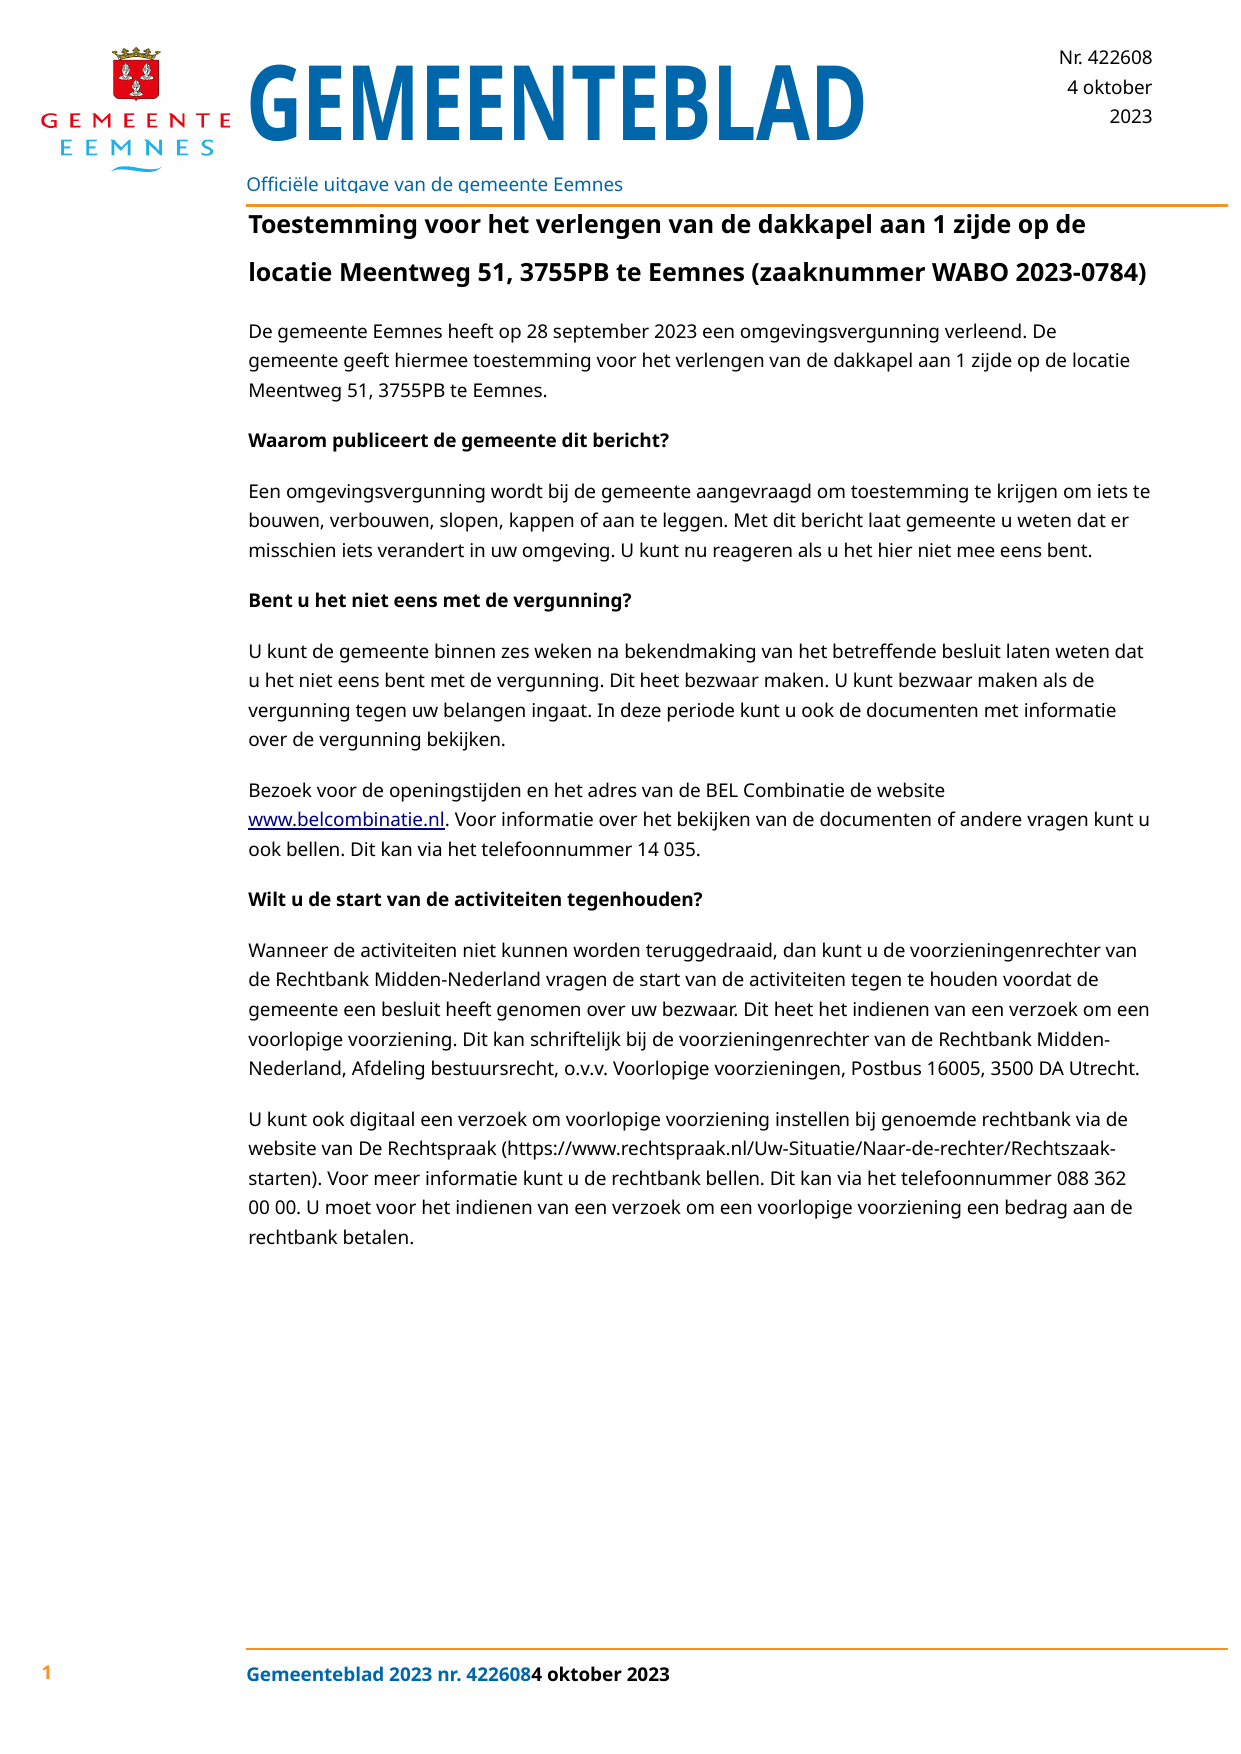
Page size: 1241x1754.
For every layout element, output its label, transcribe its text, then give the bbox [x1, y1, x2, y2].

text Bent u het niet eens met de vergunning? [248, 587, 1152, 613]
text De gemeente Eemnes heeft op 28 september 2023 een omgevingsvergunning verleend. De gemeente geeft hiermee toestemming voor het verlengen van de dakkapel aan 1 zijde op de locatie Meentweg 51, 3755PB te Eemnes. [248, 318, 1152, 403]
text Waarom publiceert de gemeente dit bericht? [248, 427, 1152, 453]
text Toestemming voor het verlengen van de dakkapel aan 1 zijde op de locatie Meentweg 51, 3755PB te Eemnes (zaaknummer WABO 2023-0784) [248, 207, 1152, 288]
text U kunt de gemeente binnen zes weken na bekendmaking van het betreffende besluit laten weten dat u het niet eens bent met de vergunning. Dit heet bezwaar maken. U kunt bezwaar maken als de vergunning tegen uw belangen ingaat. In deze periode kunt u ook de documenten met informatie over de vergunning bekijken. [248, 638, 1152, 752]
picture [41, 47, 231, 172]
text Bezoek voor de openingstijden en het adres van de BEL Combinatie de website www.belcombinatie.nl. Voor informatie over het bekijken van de documenten of andere vragen kunt u ook bellen. Dit kan via het telefoonnummer 14 035. [248, 777, 1152, 862]
text Wanneer de activiteiten niet kunnen worden teruggedraaid, dan kunt u de voorzieningenrechter van de Rechtbank Midden-Nederland vragen de start van de activiteiten tegen te houden voordat de gemeente een besluit heeft genomen over uw bezwaar. Dit heet het indienen van een verzoek om een voorlopige voorziening. Dit kan schriftelijk bij de voorzieningenrechter van de Rechtbank Midden-Nederland, Afdeling bestuursrecht, o.v.v. Voorlopige voorzieningen, Postbus 16005, 3500 DA Utrecht. [248, 937, 1152, 1081]
text Wilt u de start van de activiteiten tegenhouden? [248, 887, 1152, 912]
text U kunt ook digitaal een verzoek om voorlopige voorziening instellen bij genoemde rechtbank via de website van De Rechtspraak (https://www.rechtspraak.nl/Uw-Situatie/Naar-de-rechter/Rechtszaak-starten). Voor meer informatie kunt u de rechtbank bellen. Dit kan via het telefoonnummer 088 362 00 00. U moet voor het indienen van een verzoek om een voorlopige voorziening een bedrag aan de rechtbank betalen. [248, 1106, 1152, 1250]
text Een omgevingsvergunning wordt bij de gemeente aangevraagd om toestemming te krijgen om iets te bouwen, verbouwen, slopen, kappen of aan te leggen. Met dit bericht laat gemeente u weten dat er misschien iets verandert in uw omgeving. U kunt nu reageren als u het hier niet mee eens bent. [248, 478, 1152, 563]
